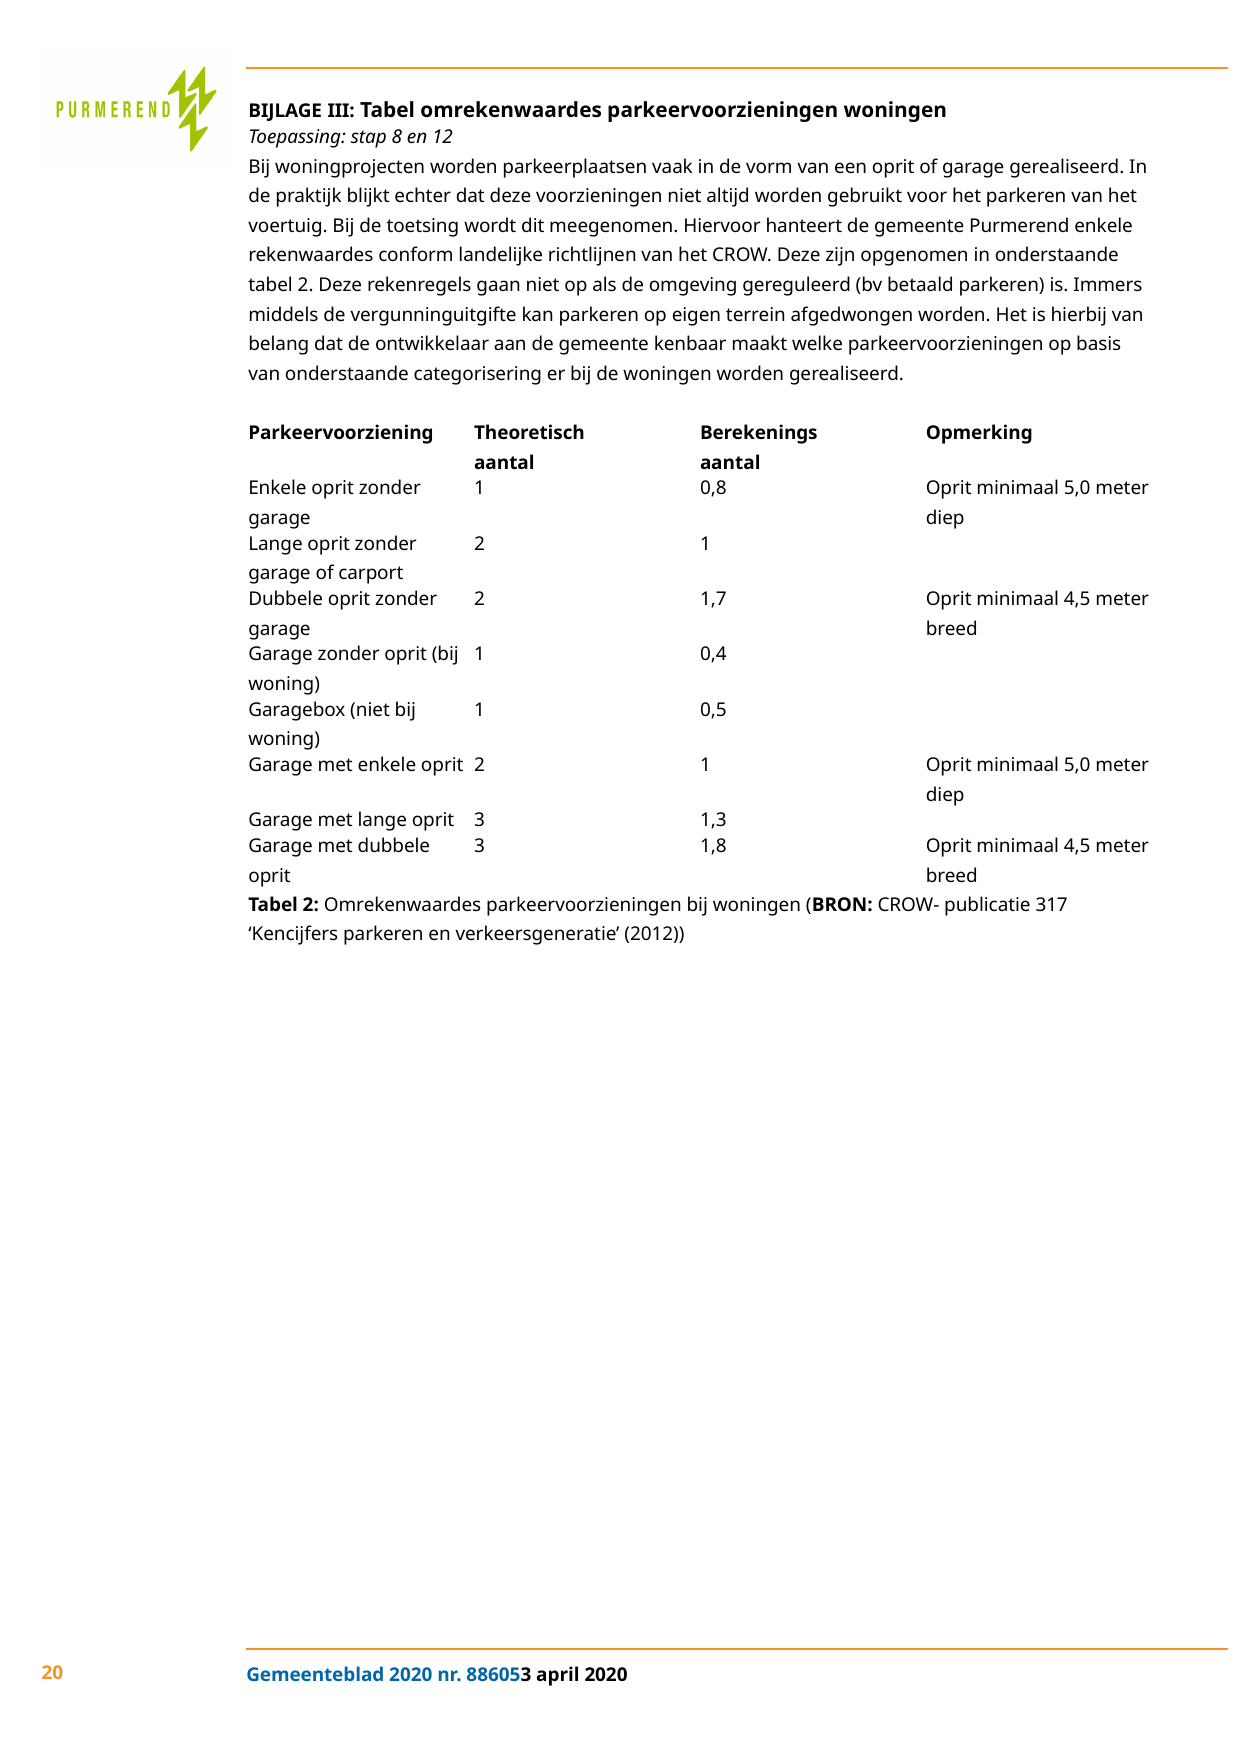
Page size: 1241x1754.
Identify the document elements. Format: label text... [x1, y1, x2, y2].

table_cell 2 [474, 530, 700, 585]
table_cell 1 [474, 475, 700, 530]
table_cell [926, 530, 1152, 585]
picture [41, 47, 231, 172]
table_cell [926, 806, 1152, 832]
table_cell 1 [474, 696, 700, 751]
table_cell [926, 696, 1152, 751]
table_cell 1 [700, 530, 926, 585]
text Tabel 2: Omrekenwaardes parkeervoorzieningen bij woningen (BRON: CROW- publicatie 317 ‘Kencijfers parkeren en verkeersgeneratie’ (2012)) [248, 891, 1152, 946]
table_cell Oprit minimaal 4,5 meter breed [926, 832, 1152, 887]
table_cell Dubbele oprit zonder garage [248, 585, 474, 641]
table_cell Garage met lange oprit [248, 806, 474, 832]
table_cell 1 [700, 751, 926, 806]
table_cell 3 [474, 832, 700, 887]
table_cell Oprit minimaal 5,0 meter diep [926, 751, 1152, 806]
table_cell 1 [474, 641, 700, 696]
table_cell 1,8 [700, 832, 926, 887]
table_cell 2 [474, 585, 700, 641]
table_cell Oprit minimaal 4,5 meter breed [926, 585, 1152, 641]
table_header Parkeervoorziening [248, 419, 474, 474]
table_cell [926, 641, 1152, 696]
text Toepassing: stap 8 en 12 [248, 123, 1152, 149]
table_header Opmerking [926, 419, 1152, 474]
table_cell Garage met enkele oprit [248, 751, 474, 806]
table_cell 1,7 [700, 585, 926, 641]
table_cell Garage zonder oprit (bij woning) [248, 641, 474, 696]
table_cell Garage met dubbele oprit [248, 832, 474, 887]
text Bij woningprojecten worden parkeerplaatsen vaak in de vorm van een oprit of garage gerealiseerd. In de praktijk blijkt echter dat deze voorzieningen niet altijd worden gebruikt voor het parkeren van het voertuig. Bij de toetsing wordt dit meegenomen. Hiervoor hanteert de gemeente Purmerend enkele rekenwaardes conform landelijke richtlijnen van het CROW. Deze zijn opgenomen in onderstaande tabel 2. Deze rekenregels gaan niet op als de omgeving gereguleerd (bv betaald parkeren) is. Immers middels de vergunninguitgifte kan parkeren op eigen terrein afgedwongen worden. Het is hierbij van belang dat de ontwikkelaar aan de gemeente kenbaar maakt welke parkeervoorzieningen op basis van onderstaande categorisering er bij de woningen worden gerealiseerd. [248, 153, 1152, 386]
text BIJLAGE III: Tabel omrekenwaardes parkeervoorzieningen woningen [248, 95, 1152, 123]
table_cell Lange oprit zonder garage of carport [248, 530, 474, 585]
table_cell Garagebox (niet bij woning) [248, 696, 474, 751]
table_header Theoretisch aantal [474, 419, 700, 474]
table_cell Enkele oprit zonder garage [248, 475, 474, 530]
table_cell 0,4 [700, 641, 926, 696]
table_cell 0,8 [700, 475, 926, 530]
table_header Berekenings aantal [700, 419, 926, 474]
table_cell 3 [474, 806, 700, 832]
table_cell 0,5 [700, 696, 926, 751]
table_cell Oprit minimaal 5,0 meter diep [926, 475, 1152, 530]
table_cell 1,3 [700, 806, 926, 832]
table_cell 2 [474, 751, 700, 806]
